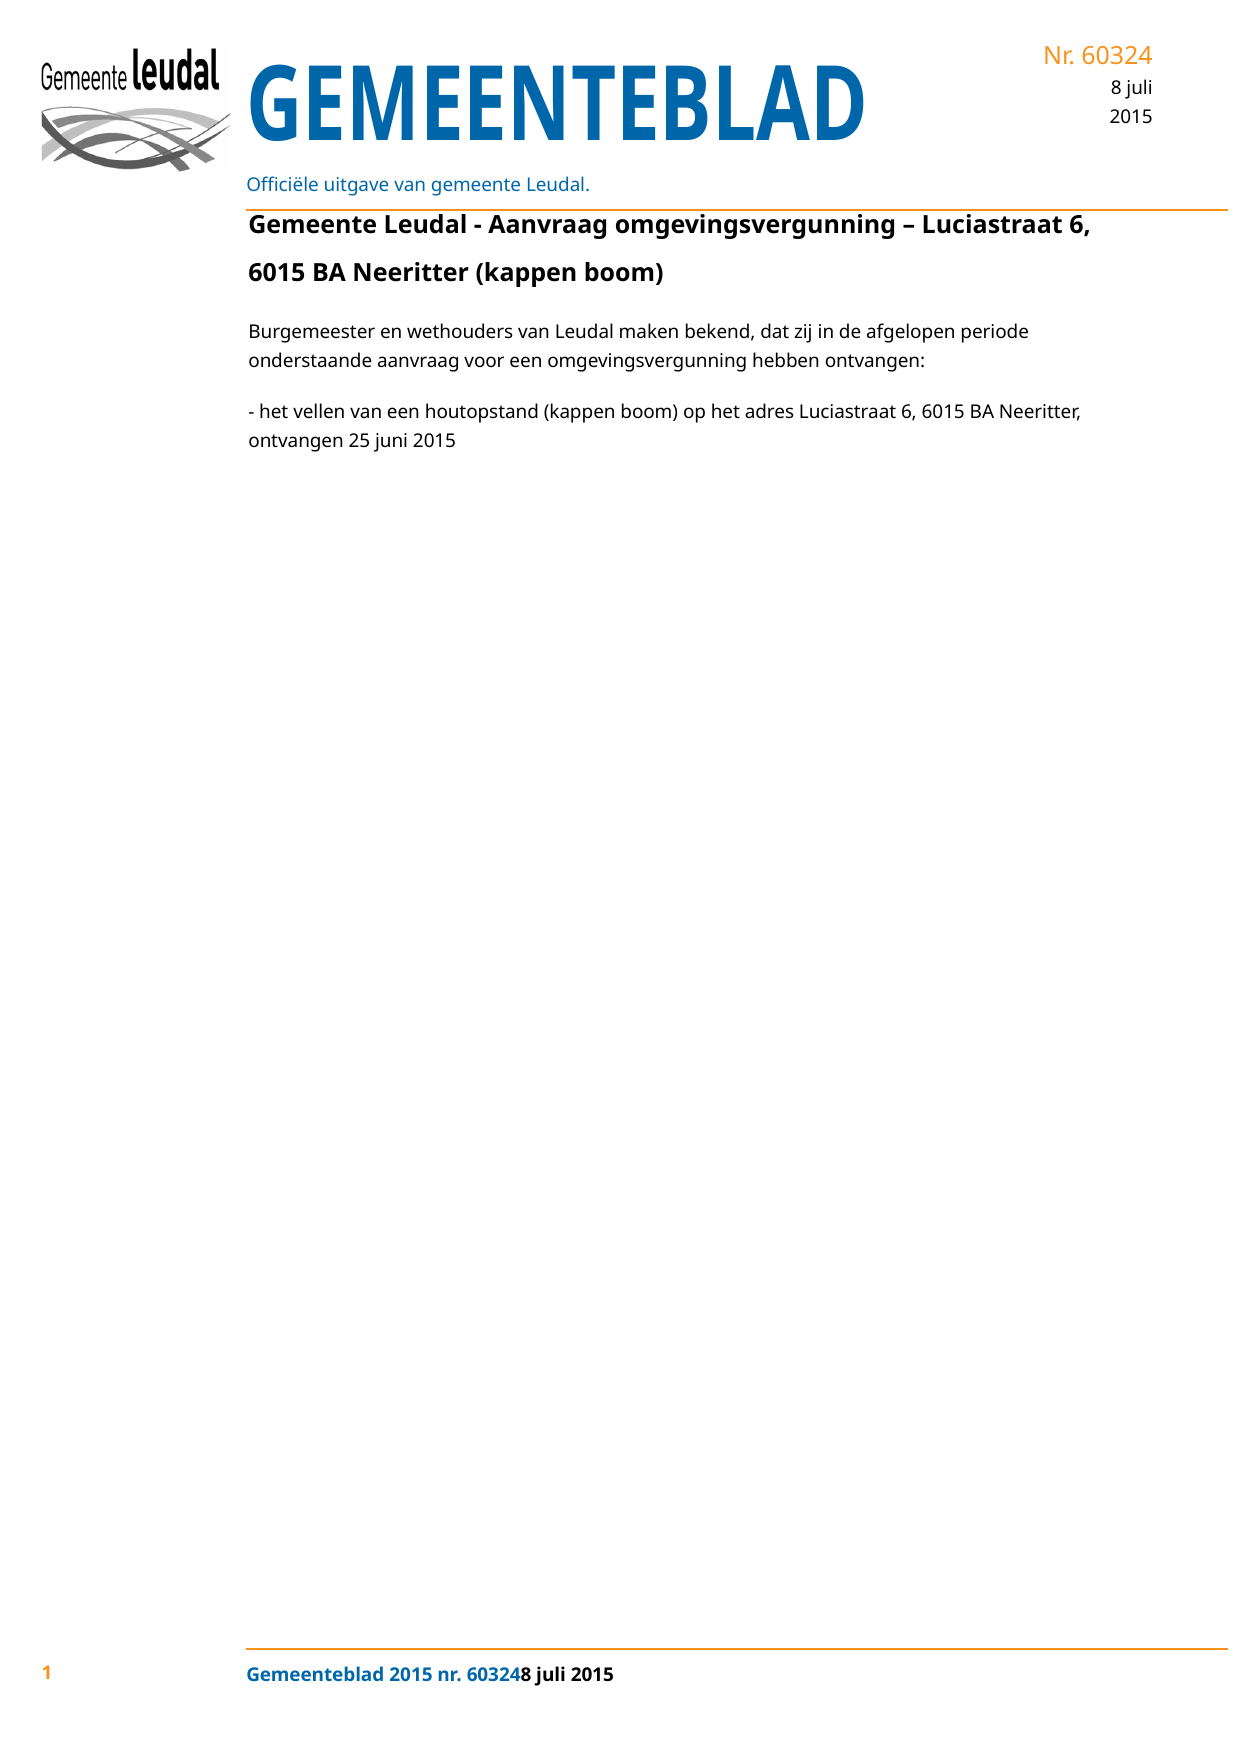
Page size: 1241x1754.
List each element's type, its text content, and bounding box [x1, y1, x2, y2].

text Burgemeester en wethouders van Leudal maken bekend, dat zij in de afgelopen periode onderstaande aanvraag voor een omgevingsvergunning hebben ontvangen: [248, 318, 1152, 373]
picture [41, 47, 231, 172]
text - het vellen van een houtopstand (kappen boom) op het adres Luciastraat 6, 6015 BA Neeritter, ontvangen 25 juni 2015 [248, 398, 1152, 453]
text Gemeente Leudal - Aanvraag omgevingsvergunning – Luciastraat 6, 6015 BA Neeritter (kappen boom) [248, 211, 1152, 288]
